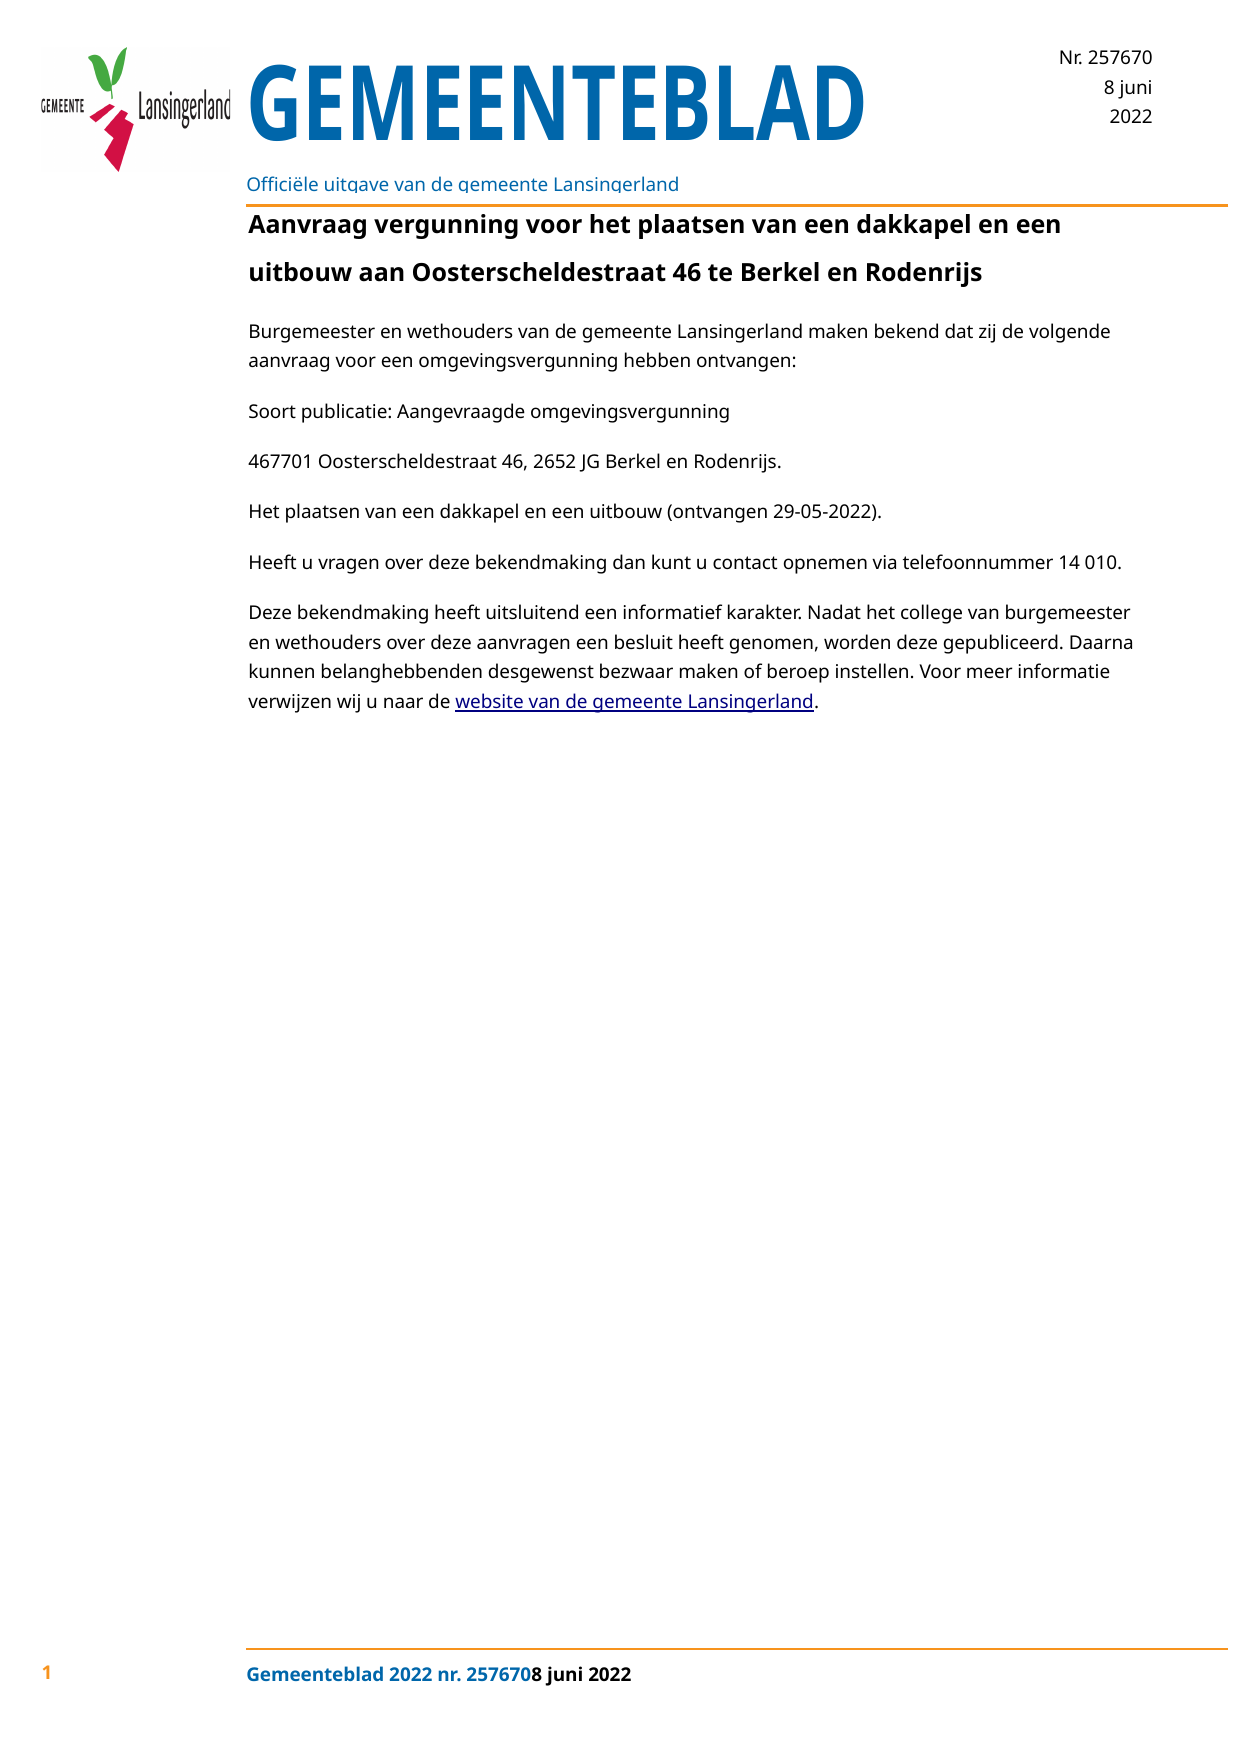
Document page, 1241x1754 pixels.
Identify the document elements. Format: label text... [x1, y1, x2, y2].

text Burgemeester en wethouders van de gemeente Lansingerland maken bekend dat zij de volgende aanvraag voor een omgevingsvergunning hebben ontvangen: [248, 318, 1152, 373]
text 467701 Oosterscheldestraat 46, 2652 JG Berkel en Rodenrijs. [248, 448, 1152, 474]
picture [41, 47, 231, 172]
text Aanvraag vergunning voor het plaatsen van een dakkapel en een uitbouw aan Oosterscheldestraat 46 te Berkel en Rodenrijs [248, 207, 1152, 288]
text Deze bekendmaking heeft uitsluitend een informatief karakter. Nadat het college van burgemeester en wethouders over deze aanvragen een besluit heeft genomen, worden deze gepubliceerd. Daarna kunnen belanghebbenden desgewenst bezwaar maken of beroep instellen. Voor meer informatie verwijzen wij u naar de website van de gemeente Lansingerland. [248, 599, 1152, 714]
text Heeft u vragen over deze bekendmaking dan kunt u contact opnemen via telefoonnummer 14 010. [248, 549, 1152, 575]
text Het plaatsen van een dakkapel en een uitbouw (ontvangen 29-05-2022). [248, 499, 1152, 524]
text Soort publicatie: Aangevraagde omgevingsvergunning [248, 398, 1152, 424]
